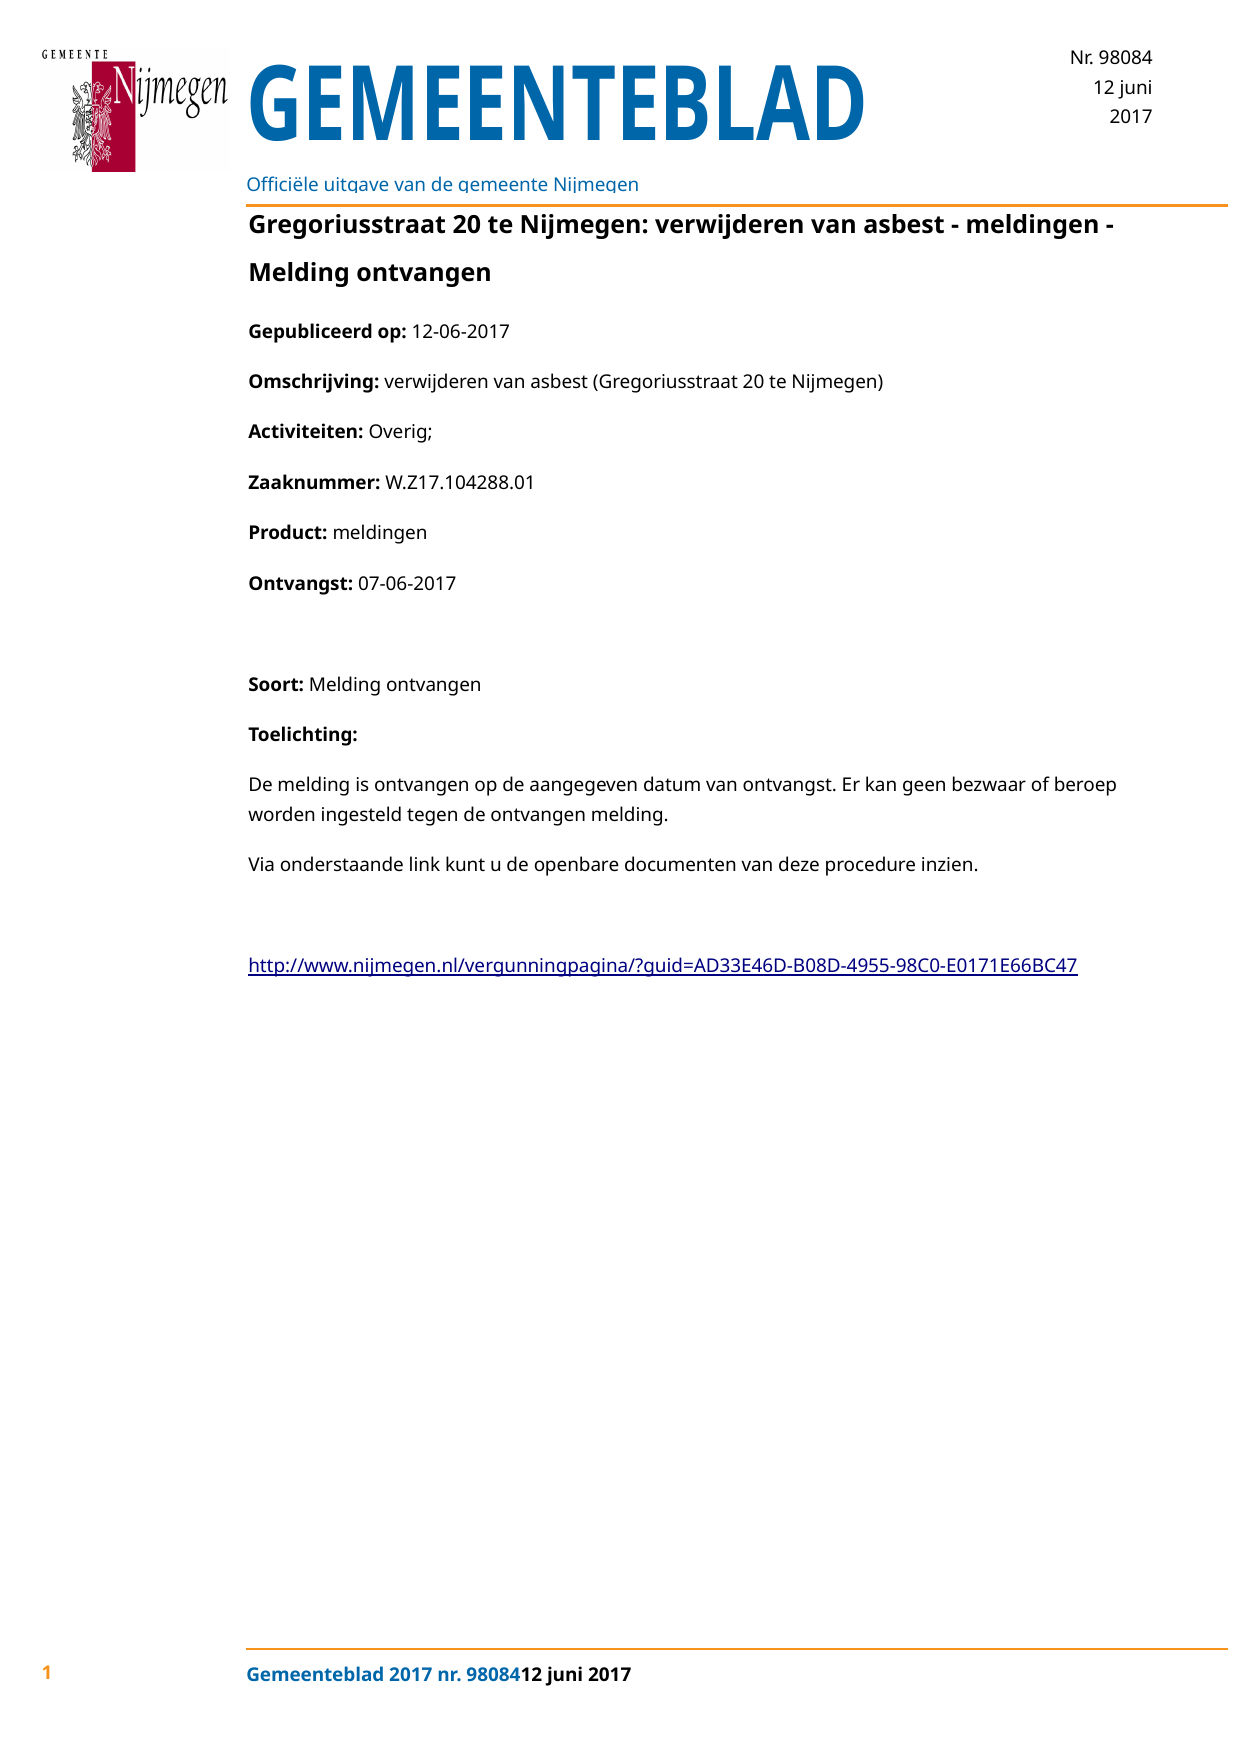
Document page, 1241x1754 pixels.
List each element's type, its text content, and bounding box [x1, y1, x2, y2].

text Product: meldingen [248, 519, 1152, 545]
text Via onderstaande link kunt u de openbare documenten van deze procedure inzien. [248, 852, 1152, 877]
text Omschrijving: verwijderen van asbest (Gregoriusstraat 20 te Nijmegen) [248, 368, 1152, 394]
text Activiteiten: Overig; [248, 419, 1152, 444]
text Zaaknummer: W.Z17.104288.01 [248, 469, 1152, 495]
text Gregoriusstraat 20 te Nijmegen: verwijderen van asbest - meldingen - Melding ontvangen [248, 207, 1152, 288]
text http://www.nijmegen.nl/vergunningpagina/?guid=AD33E46D-B08D-4955-98C0-E0171E66BC47 [248, 952, 1152, 978]
text Gepubliceerd op: 12-06-2017 [248, 318, 1152, 344]
text Ontvangst: 07-06-2017 [248, 570, 1152, 596]
picture [41, 47, 231, 172]
text Soort: Melding ontvangen [248, 671, 1152, 697]
text De melding is ontvangen op de aangegeven datum van ontvangst. Er kan geen bezwaar of beroep worden ingesteld tegen de ontvangen melding. [248, 772, 1152, 827]
text Toelichting: [248, 721, 1152, 747]
